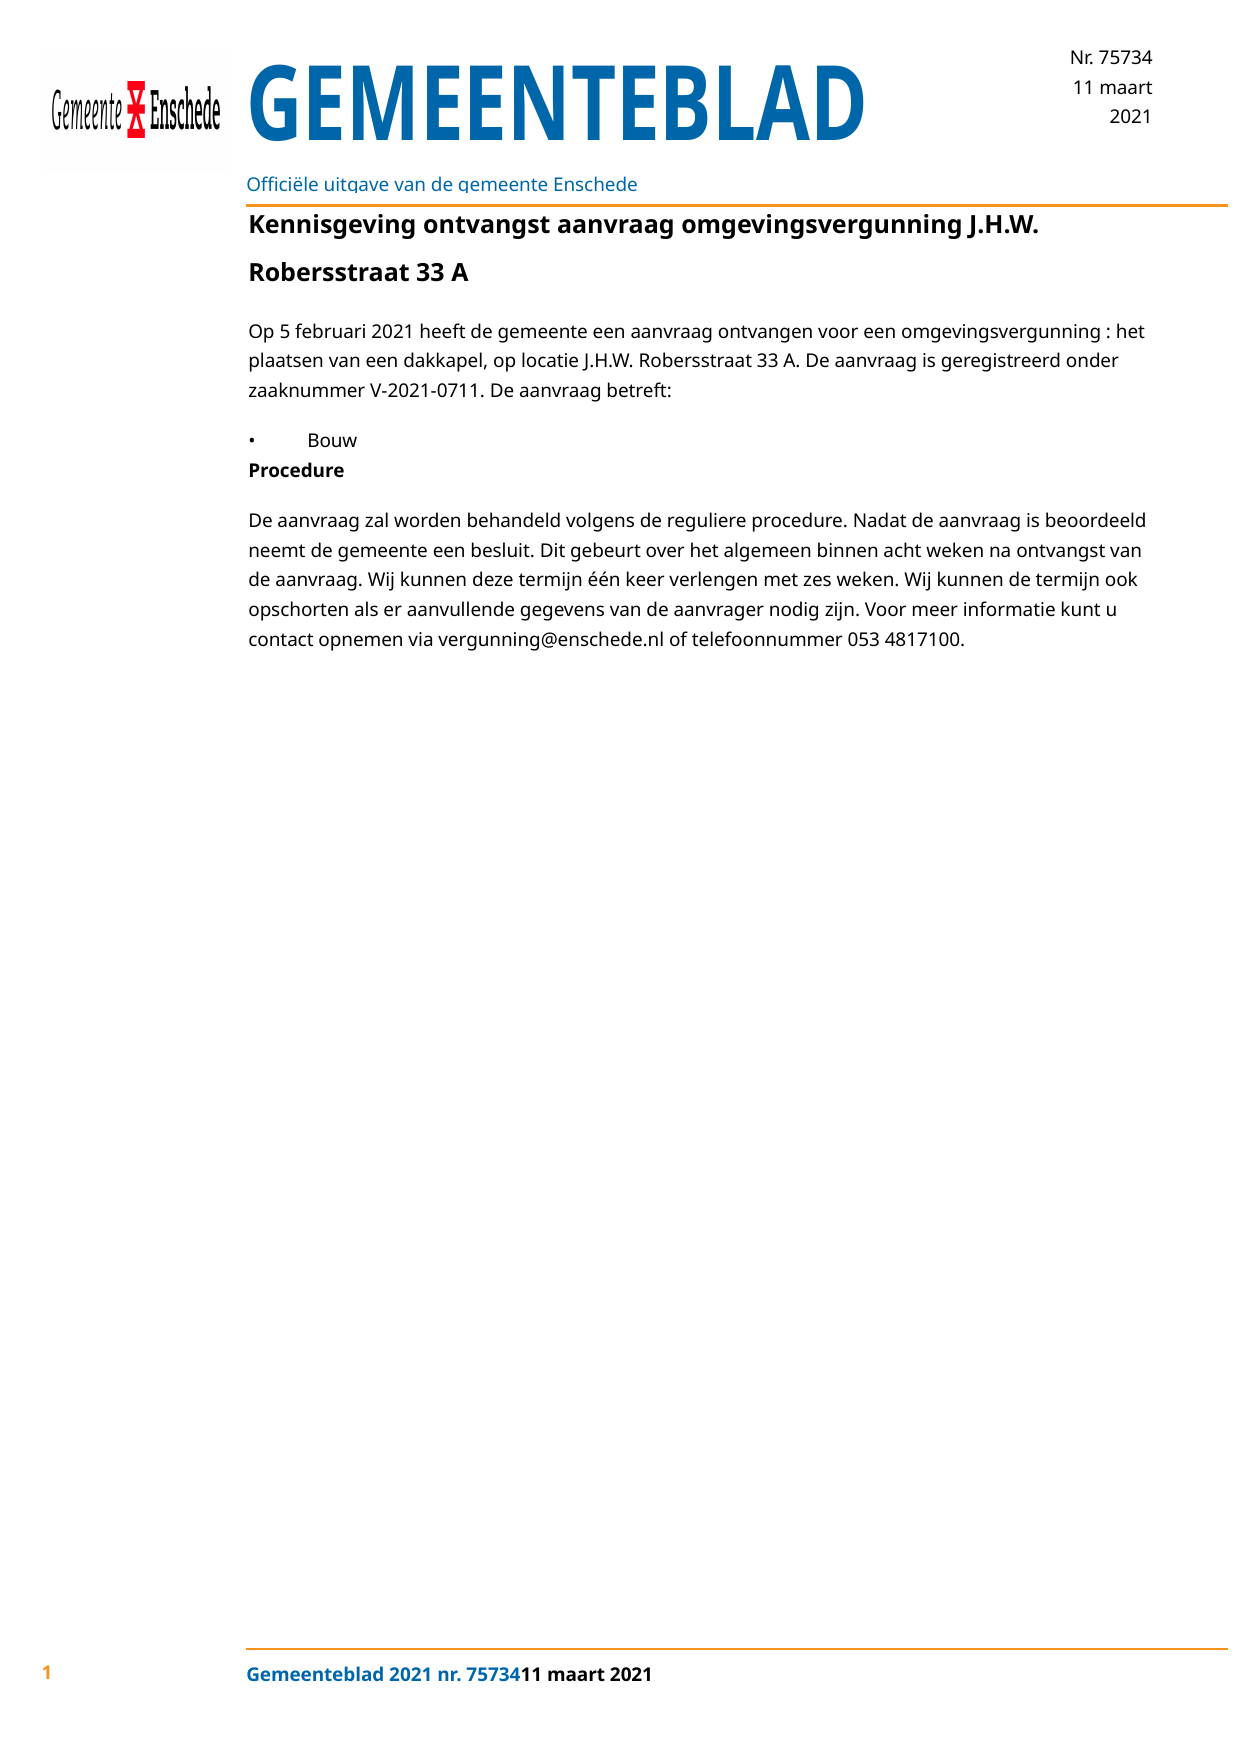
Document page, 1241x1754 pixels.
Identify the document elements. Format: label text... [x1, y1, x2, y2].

picture [41, 47, 231, 172]
text De aanvraag zal worden behandeld volgens de reguliere procedure. Nadat de aanvraag is beoordeeld neemt de gemeente een besluit. Dit gebeurt over het algemeen binnen acht weken na ontvangst van de aanvraag. Wij kunnen deze termijn één keer verlengen met zes weken. Wij kunnen de termijn ook opschorten als er aanvullende gegevens van de aanvrager nodig zijn. Voor meer informatie kunt u contact opnemen via vergunning@enschede.nl of telefoonnummer 053 4817100. [248, 507, 1152, 652]
text Op 5 februari 2021 heeft de gemeente een aanvraag ontvangen voor een omgevingsvergunning : het plaatsen van een dakkapel, op locatie J.H.W. Robersstraat 33 A. De aanvraag is geregistreerd onder zaaknummer V-2021-0711. De aanvraag betreft: [248, 318, 1152, 403]
text Kennisgeving ontvangst aanvraag omgevingsvergunning J.H.W. Robersstraat 33 A [248, 207, 1152, 288]
list Bouw [248, 427, 1152, 453]
text Procedure [248, 457, 1152, 483]
